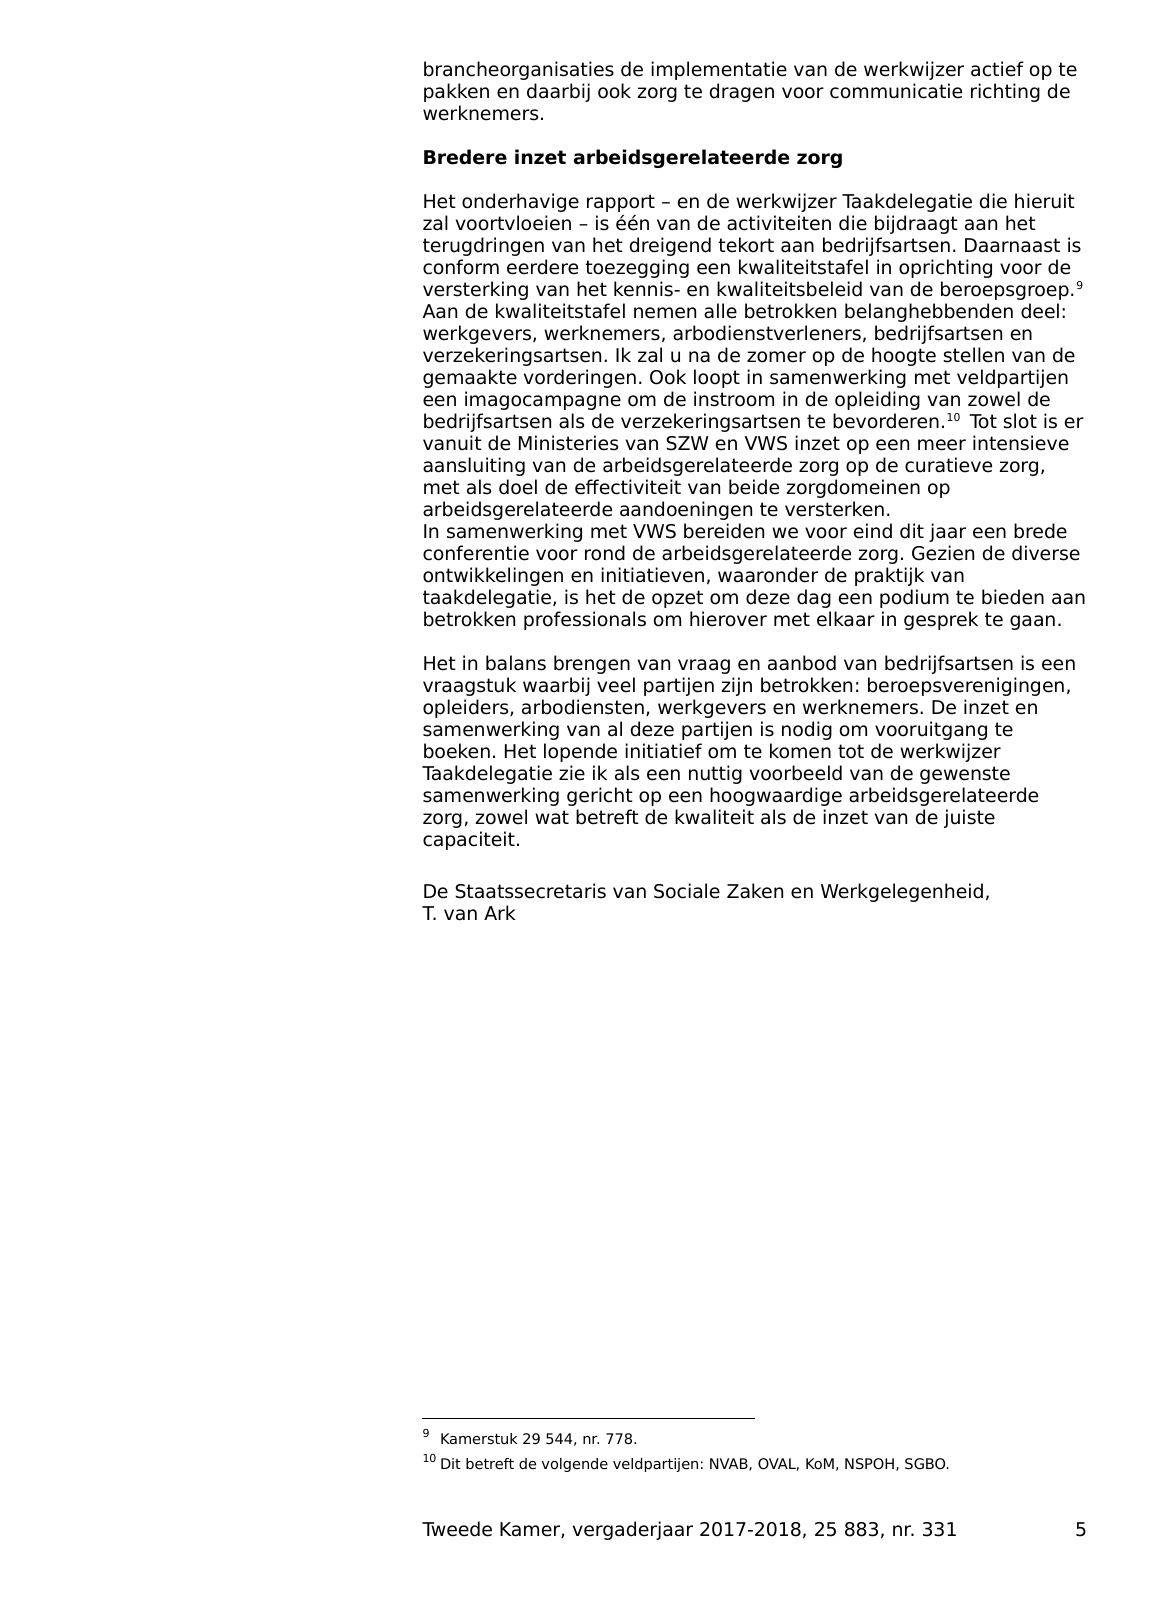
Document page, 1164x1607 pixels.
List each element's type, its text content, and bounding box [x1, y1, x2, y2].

subtitle Bredere inzet arbeidsgerelateerde zorg [422, 147, 1087, 169]
text De Staatssecretaris van Sociale Zaken en Werkgelegenheid, T. van Ark [422, 881, 1087, 925]
text Het in balans brengen van vraag en aanbod van bedrijfsartsen is een vraagstuk waarbij veel partijen zijn betrokken: beroepsverenigingen, opleiders, arbodiensten, werkgevers en werknemers. De inzet en samenwerking van al deze partijen is nodig om vooruitgang te boeken. Het lopende initiatief om te komen tot de werkwijzer Taakdelegatie zie ik als een nuttig voorbeeld van de gewenste samenwerking gericht op een hoogwaardige arbeidsgerelateerde zorg, zowel wat betreft de kwaliteit als de inzet van de juiste capaciteit. [422, 653, 1087, 851]
text Dit betreft de volgende veldpartijen: NVAB, OVAL, KoM, NSPOH, SGBO. [422, 1452, 1087, 1474]
text brancheorganisaties de implementatie van de werkwijzer actief op te pakken en daarbij ook zorg te dragen voor communicatie richting de werknemers. [422, 59, 1087, 125]
text Het onderhavige rapport – en de werkwijzer Taakdelegatie die hieruit zal voortvloeien – is één van de activiteiten die bijdraagt aan het terugdringen van het dreigend tekort aan bedrijfsartsen. Daarnaast is conform eerdere toezegging een kwaliteitstafel in oprichting voor de versterking van het kennis- en kwaliteitsbeleid van de beroepsgroep. Aan de kwaliteitstafel nemen alle betrokken belanghebbenden deel: werkgevers, werknemers, arbodienstverleners, bedrijfsartsen en verzekeringsartsen. Ik zal u na de zomer op de hoogte stellen van de gemaakte vorderingen. Ook loopt in samenwerking met veldpartijen een imagocampagne om de instroom in de opleiding van zowel de bedrijfsartsen als de verzekeringsartsen te bevorderen. Tot slot is er vanuit de Ministeries van SZW en VWS inzet op een meer intensieve aansluiting van de arbeidsgerelateerde zorg op de curatieve zorg, met als doel de effectiviteit van beide zorgdomeinen op arbeidsgerelateerde aandoeningen te versterken. [422, 191, 1087, 521]
text Kamerstuk 29 544, nr. 778. [422, 1427, 1087, 1449]
text In samenwerking met VWS bereiden we voor eind dit jaar een brede conferentie voor rond de arbeidsgerelateerde zorg. Gezien de diverse ontwikkelingen en initiatieven, waaronder de praktijk van taakdelegatie, is het de opzet om deze dag een podium te bieden aan betrokken professionals om hierover met elkaar in gesprek te gaan. [422, 521, 1087, 631]
